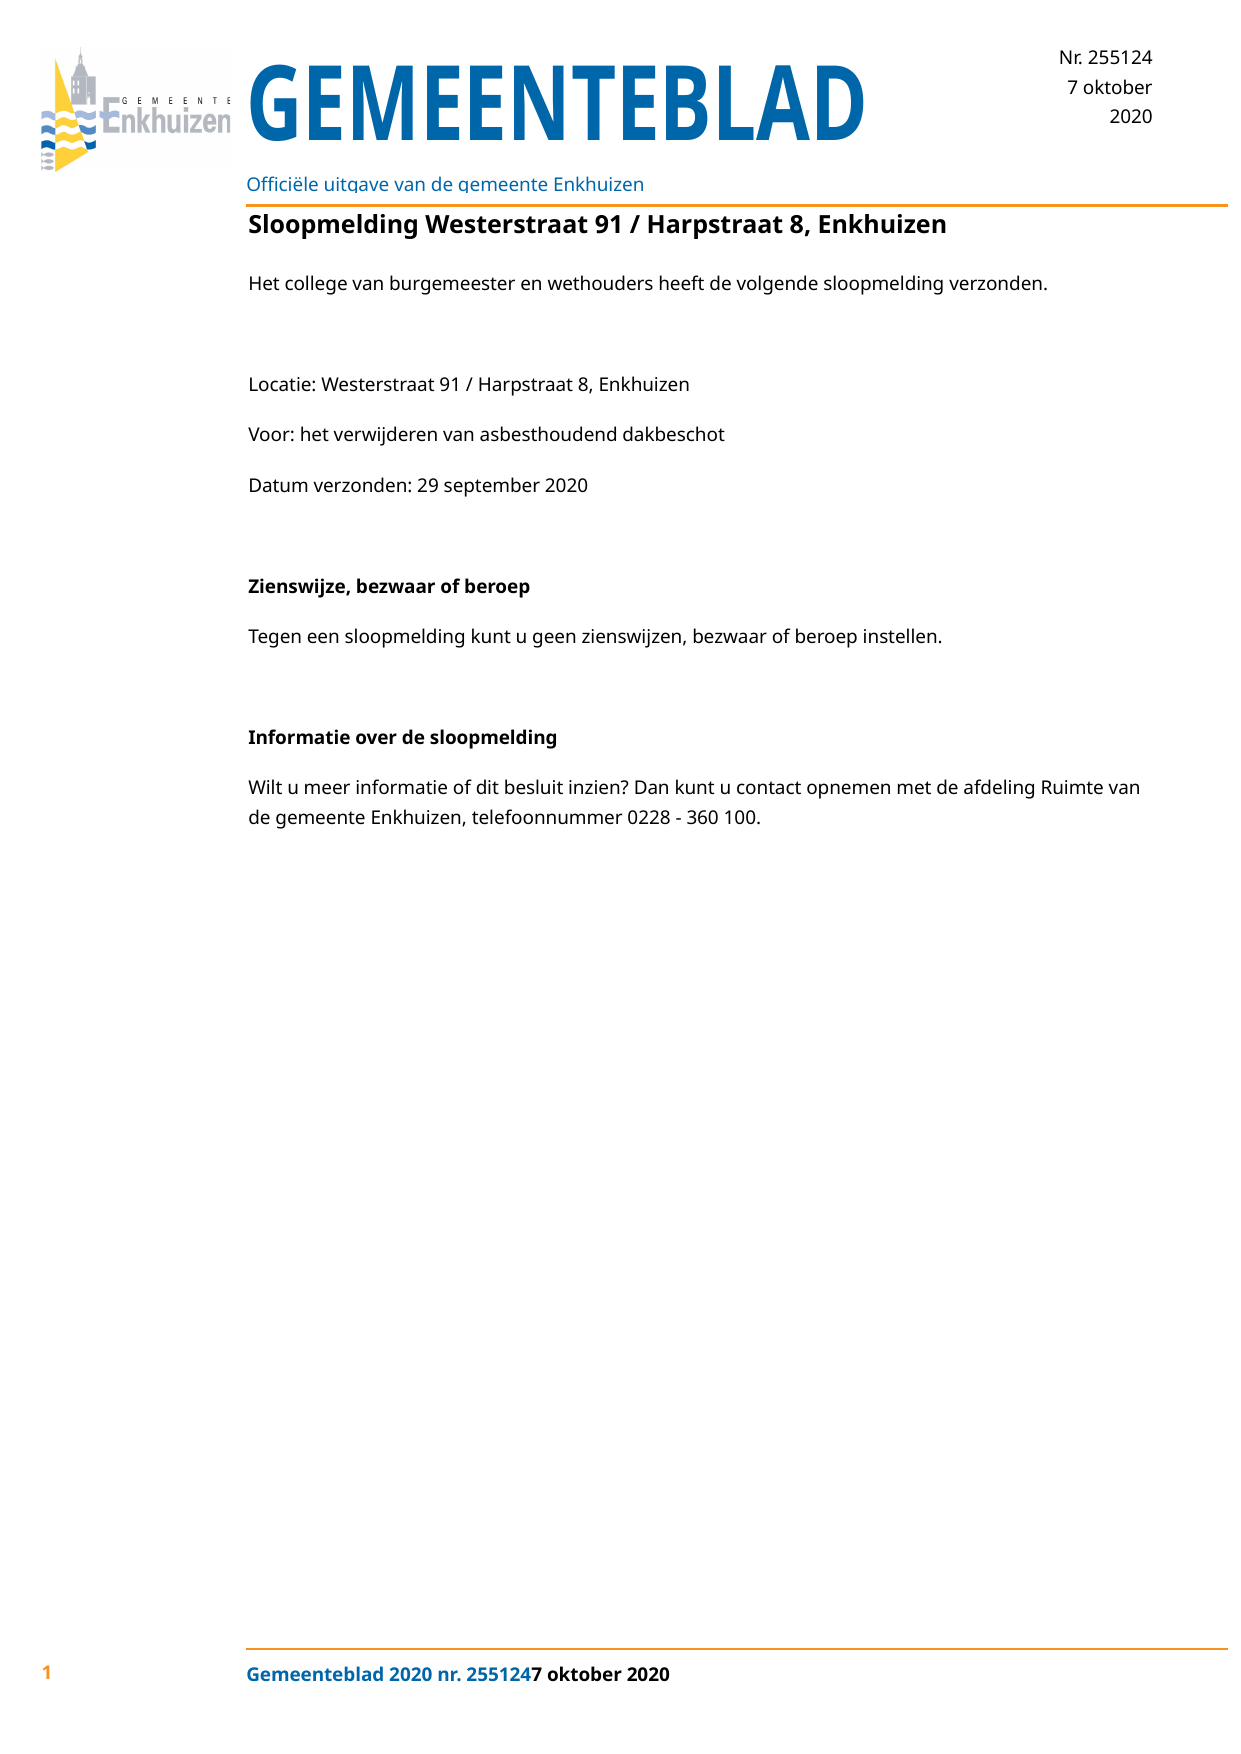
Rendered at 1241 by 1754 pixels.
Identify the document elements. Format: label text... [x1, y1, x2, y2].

text Wilt u meer informatie of dit besluit inzien? Dan kunt u contact opnemen met de afdeling Ruimte van de gemeente Enkhuizen, telefoonnummer 0228 - 360 100. [248, 774, 1152, 830]
text Informatie over de sloopmelding [248, 724, 1152, 750]
text Zienswijze, bezwaar of beroep [248, 573, 1152, 598]
text Datum verzonden: 29 september 2020 [248, 472, 1152, 498]
text Tegen een sloopmelding kunt u geen zienswijzen, bezwaar of beroep instellen. [248, 623, 1152, 649]
text Voor: het verwijderen van asbesthoudend dakbeschot [248, 422, 1152, 447]
text Het college van burgemeester en wethouders heeft de volgende sloopmelding verzonden. [248, 270, 1152, 296]
text Sloopmelding Westerstraat 91 / Harpstraat 8, Enkhuizen [248, 207, 1152, 241]
text Locatie: Westerstraat 91 / Harpstraat 8, Enkhuizen [248, 371, 1152, 397]
picture [41, 47, 231, 172]
